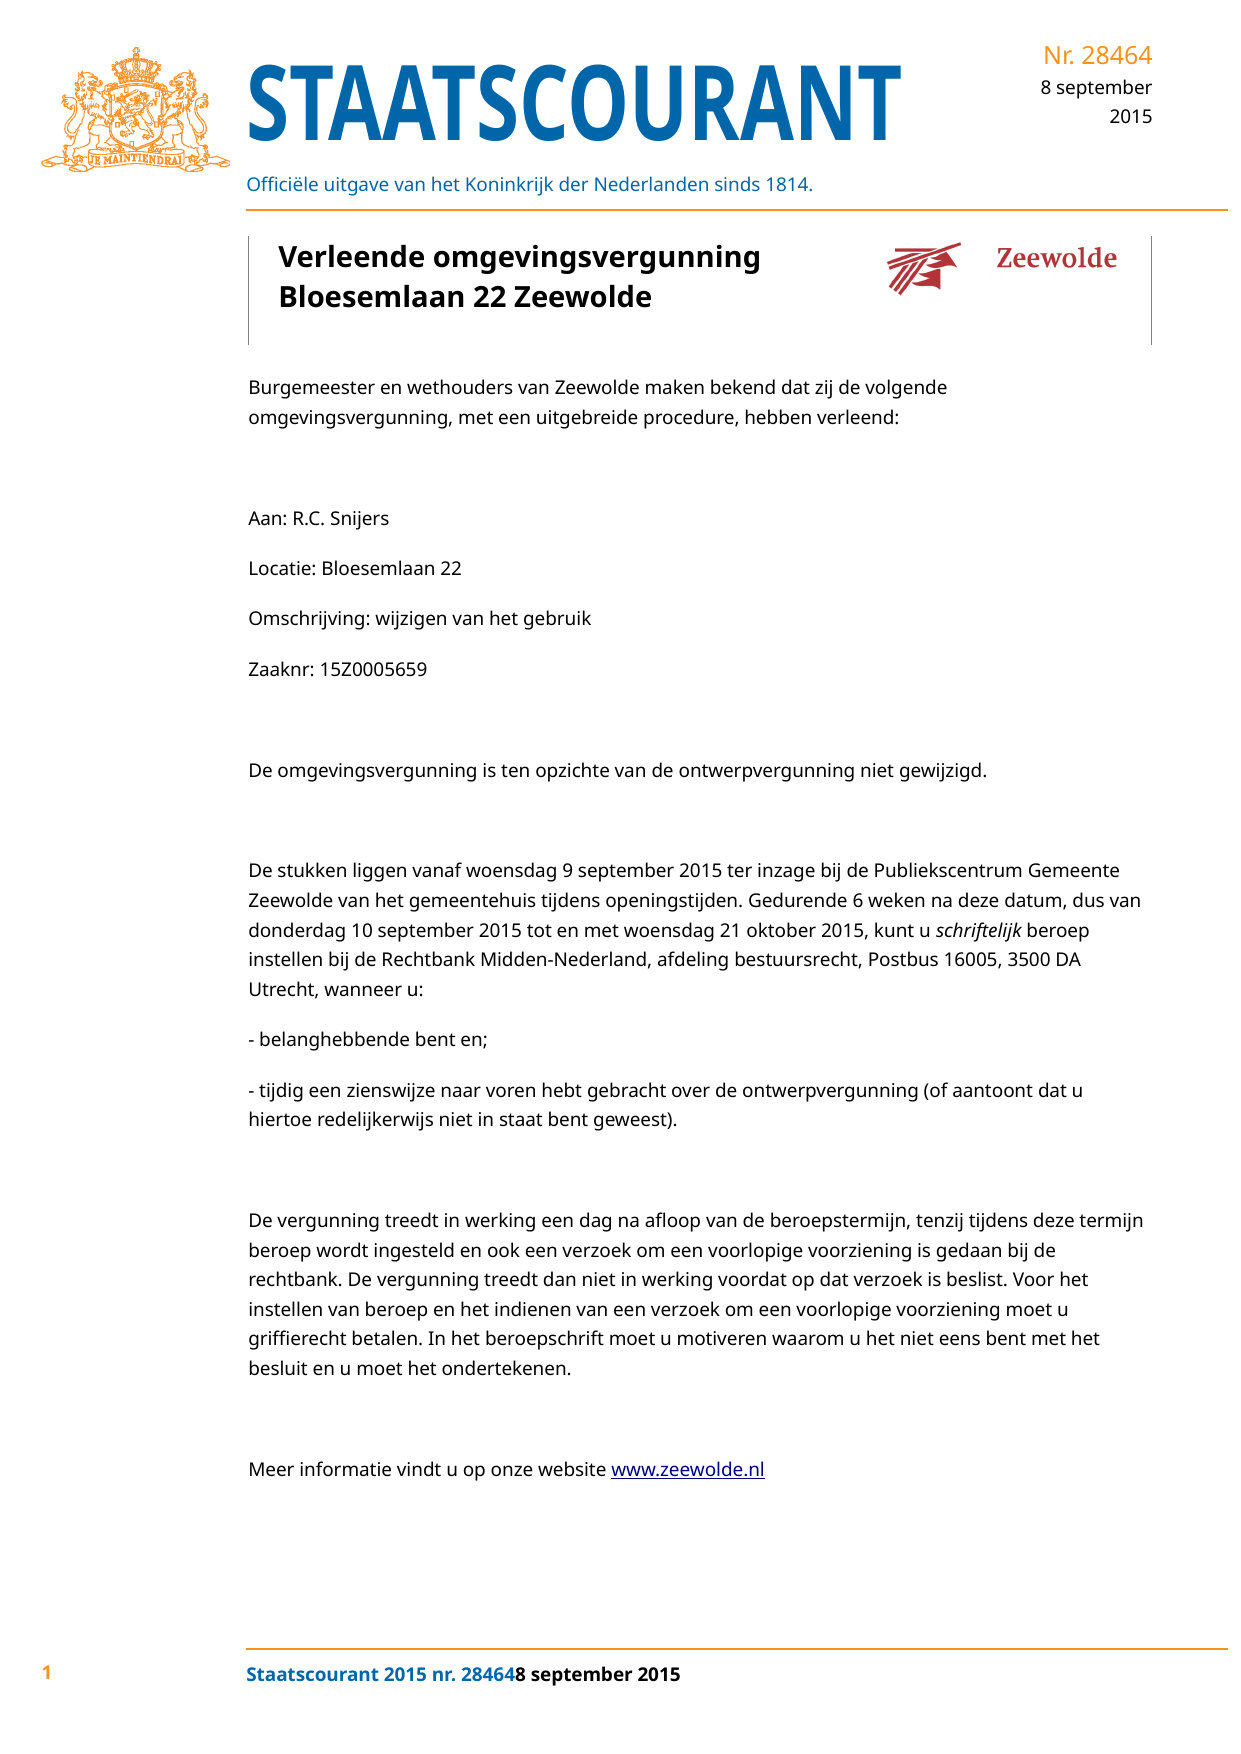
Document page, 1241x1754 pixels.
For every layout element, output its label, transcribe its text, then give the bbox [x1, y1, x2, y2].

text Zaaknr: 15Z0005659 [248, 656, 1152, 682]
text De vergunning treedt in werking een dag na afloop van de beroepstermijn, tenzij tijdens deze termijn beroep wordt ingesteld en ook een verzoek om een voorlopige voorziening is gedaan bij de rechtbank. De vergunning treedt dan niet in werking voordat op dat verzoek is beslist. Voor het instellen van beroep en het indienen van een verzoek om een voorlopige voorziening moet u griffierecht betalen. In het beroepschrift moet u motiveren waarom u het niet eens bent met het besluit en u moet het ondertekenen. [248, 1207, 1152, 1381]
text - tijdig een zienswijze naar voren hebt gebracht over de ontwerpvergunning (of aantoont dat u hiertoe redelijkerwijs niet in staat bent geweest). [248, 1077, 1152, 1132]
picture [882, 236, 1119, 299]
text - belanghebbende bent en; [248, 1026, 1152, 1052]
text De stukken liggen vanaf woensdag 9 september 2015 ter inzage bij de Publiekscentrum Gemeente Zeewolde van het gemeentehuis tijdens openingstijden. Gedurende 6 weken na deze datum, dus van donderdag 10 september 2015 tot en met woensdag 21 oktober 2015, kunt u schriftelijk beroep instellen bij de Rechtbank Midden-Nederland, afdeling bestuursrecht, Postbus 16005, 3500 DA Utrecht, wanneer u: [248, 858, 1152, 1002]
text Aan: R.C. Snijers [248, 505, 1152, 530]
text Locatie: Bloesemlaan 22 [248, 555, 1152, 581]
table_header Verleende omgevingsvergunning Bloesemlaan 22 Zeewolde [249, 236, 850, 345]
text Omschrijving: wijzigen van het gebruik [248, 606, 1152, 631]
picture [41, 47, 231, 172]
table_header [850, 236, 1151, 345]
text De omgevings­vergunning is ten opzichte van de ontwerpvergunning niet gewijzigd. [248, 757, 1152, 782]
text Meer informatie vindt u op onze website www.zeewolde.nl [248, 1456, 1152, 1482]
text Burgemeester en wethouders van Zeewolde maken bekend dat zij de volgende omgevingsvergunning, met een uitgebreide procedure, hebben verleend: [248, 374, 1152, 429]
